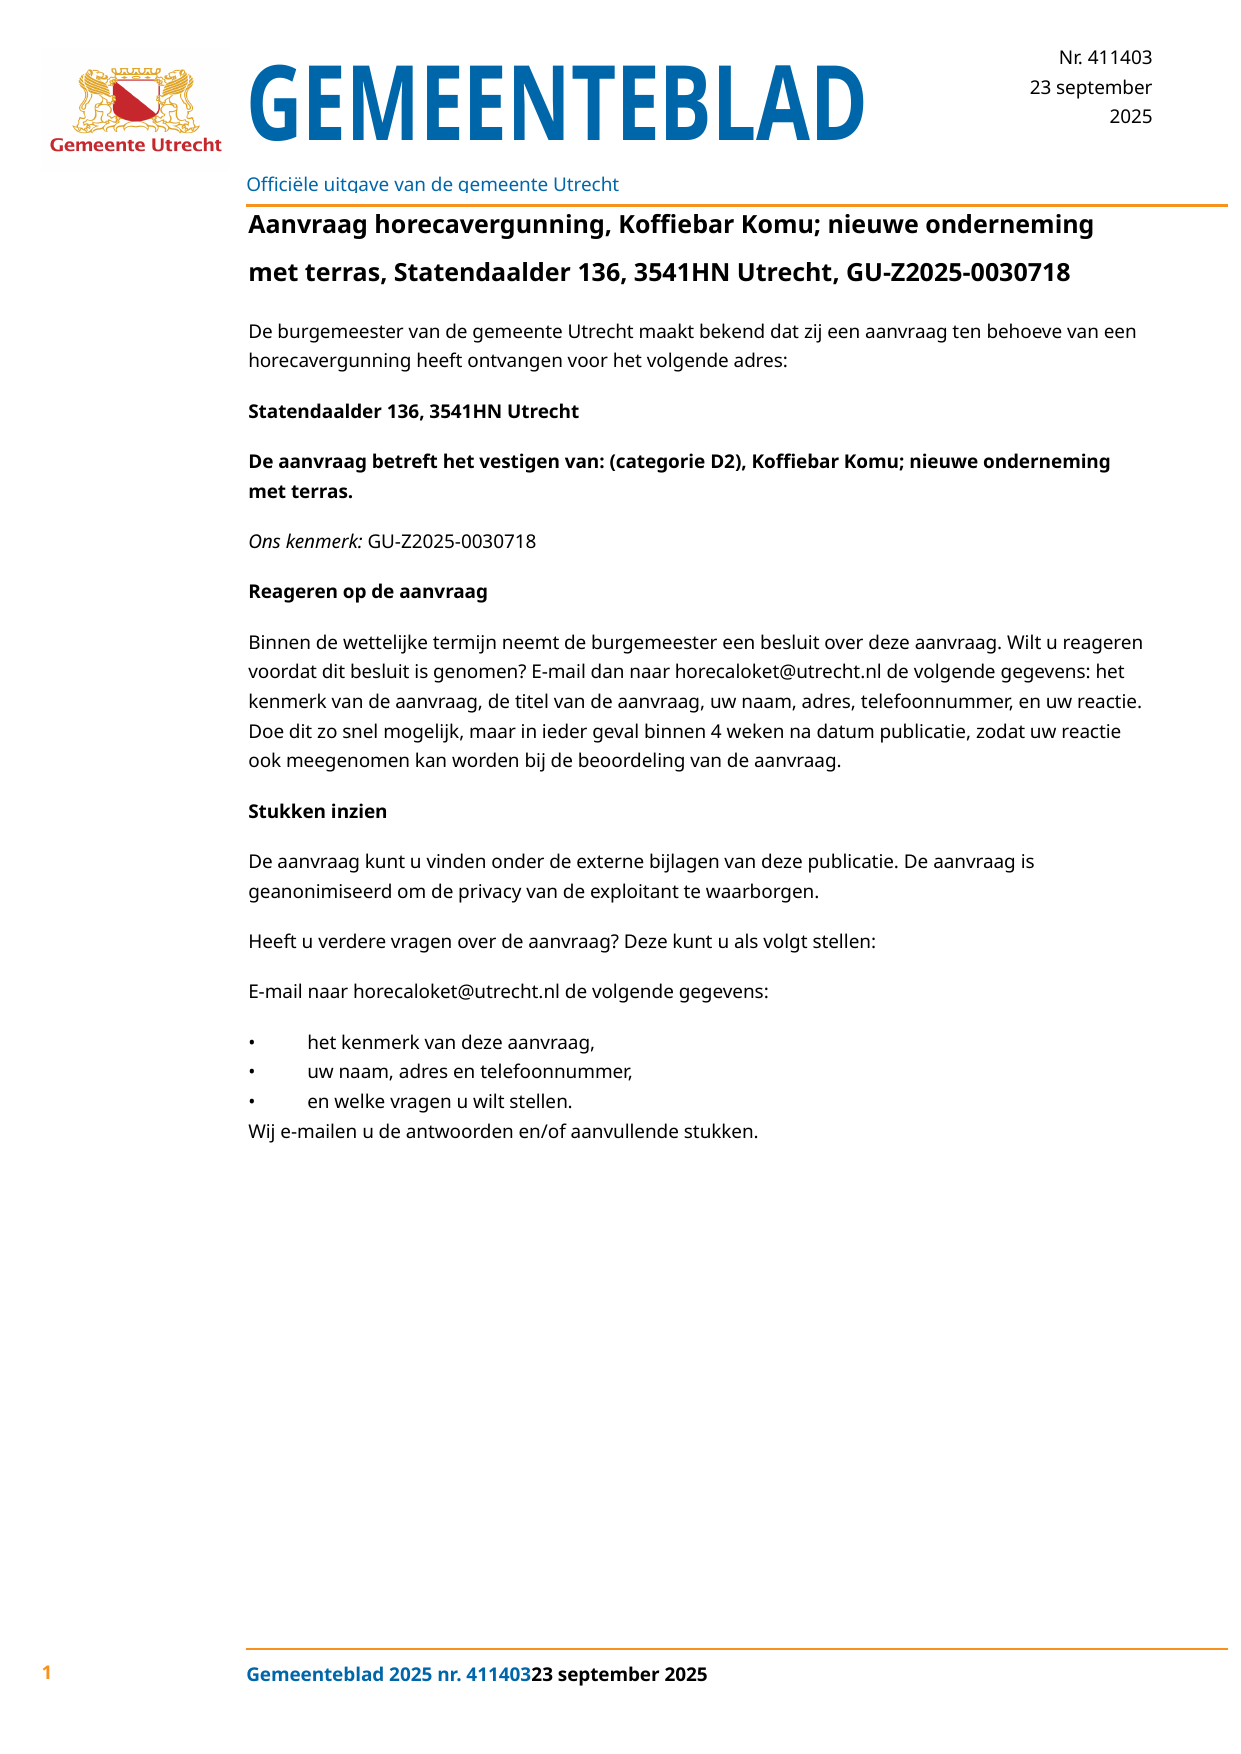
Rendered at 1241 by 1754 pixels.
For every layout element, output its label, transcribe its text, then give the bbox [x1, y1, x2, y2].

text Ons kenmerk: GU-Z2025-0030718 [248, 528, 1152, 554]
text De burgemeester van de gemeente Utrecht maakt bekend dat zij een aanvraag ten behoeve van een horecavergunning heeft ontvangen voor het volgende adres: [248, 318, 1152, 373]
list het kenmerk van deze aanvraag, [248, 1029, 1152, 1055]
text Reageren op de aanvraag [248, 579, 1152, 604]
text E-mail naar horecaloket@utrecht.nl de volgende gegevens: [248, 979, 1152, 1004]
list en welke vragen u wilt stellen. [248, 1088, 1152, 1114]
text Aanvraag horecavergunning, Koffiebar Komu; nieuwe onderneming met terras, Statendaalder 136, 3541HN Utrecht, GU-Z2025-0030718 [248, 207, 1152, 288]
text Statendaalder 136, 3541HN Utrecht [248, 398, 1152, 424]
text Wij e-mailen u de antwoorden en/of aanvullende stukken. [248, 1118, 1152, 1144]
list uw naam, adres en telefoonnummer, [248, 1059, 1152, 1084]
text De aanvraag kunt u vinden onder de externe bijlagen van deze publicatie. De aanvraag is geanonimiseerd om de privacy van de exploitant te waarborgen. [248, 848, 1152, 904]
picture [41, 47, 231, 172]
text Heeft u verdere vragen over de aanvraag? Deze kunt u als volgt stellen: [248, 928, 1152, 954]
text De aanvraag betreft het vestigen van: (categorie D2), Koffiebar Komu; nieuwe onderneming met terras. [248, 448, 1152, 504]
text Stukken inzien [248, 798, 1152, 824]
text Binnen de wettelijke termijn neemt de burgemeester een besluit over deze aanvraag. Wilt u reageren voordat dit besluit is genomen? E-mail dan naar horecaloket@utrecht.nl de volgende gegevens: het kenmerk van de aanvraag, de titel van de aanvraag, uw naam, adres, telefoonnummer, en uw reactie. Doe dit zo snel mogelijk, maar in ieder geval binnen 4 weken na datum publicatie, zodat uw reactie ook meegenomen kan worden bij de beoordeling van de aanvraag. [248, 629, 1152, 773]
